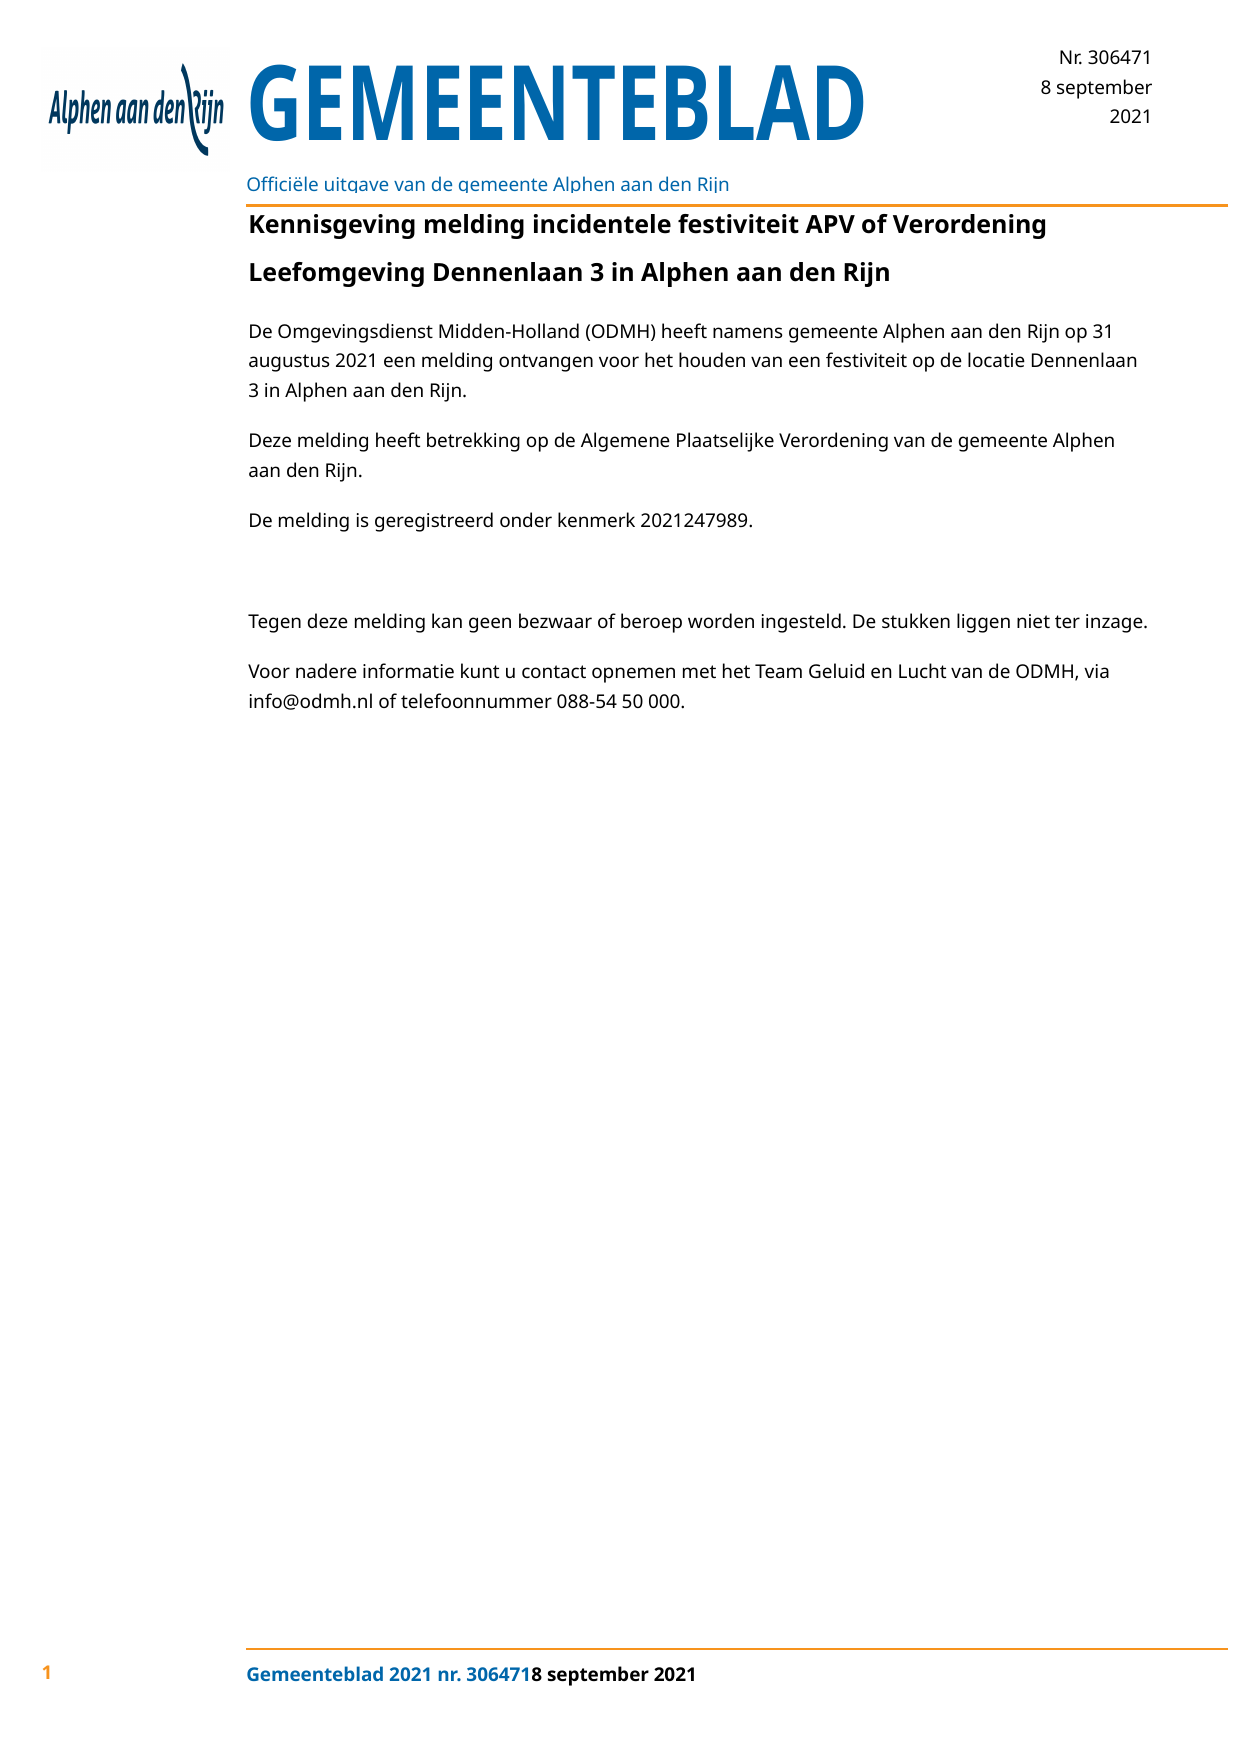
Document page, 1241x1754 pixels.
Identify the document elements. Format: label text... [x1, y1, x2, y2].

text Deze melding heeft betrekking op de Algemene Plaatselijke Verordening van de gemeente Alphen aan den Rijn. [248, 427, 1152, 483]
text De Omgevingsdienst Midden-Holland (ODMH) heeft namens gemeente Alphen aan den Rijn op 31 augustus 2021 een melding ontvangen voor het houden van een festiviteit op de locatie Dennenlaan 3 in Alphen aan den Rijn. [248, 318, 1152, 403]
picture [41, 47, 231, 172]
text De melding is geregistreerd onder kenmerk 2021247989. [248, 507, 1152, 533]
text Kennisgeving melding incidentele festiviteit APV of Verordening Leefomgeving Dennenlaan 3 in Alphen aan den Rijn [248, 207, 1152, 288]
text Tegen deze melding kan geen bezwaar of beroep worden ingesteld. De stukken liggen niet ter inzage. [248, 608, 1152, 634]
text Voor nadere informatie kunt u contact opnemen met het Team Geluid en Lucht van de ODMH, via info@odmh.nl of telefoonnummer 088-54 50 000. [248, 659, 1152, 714]
